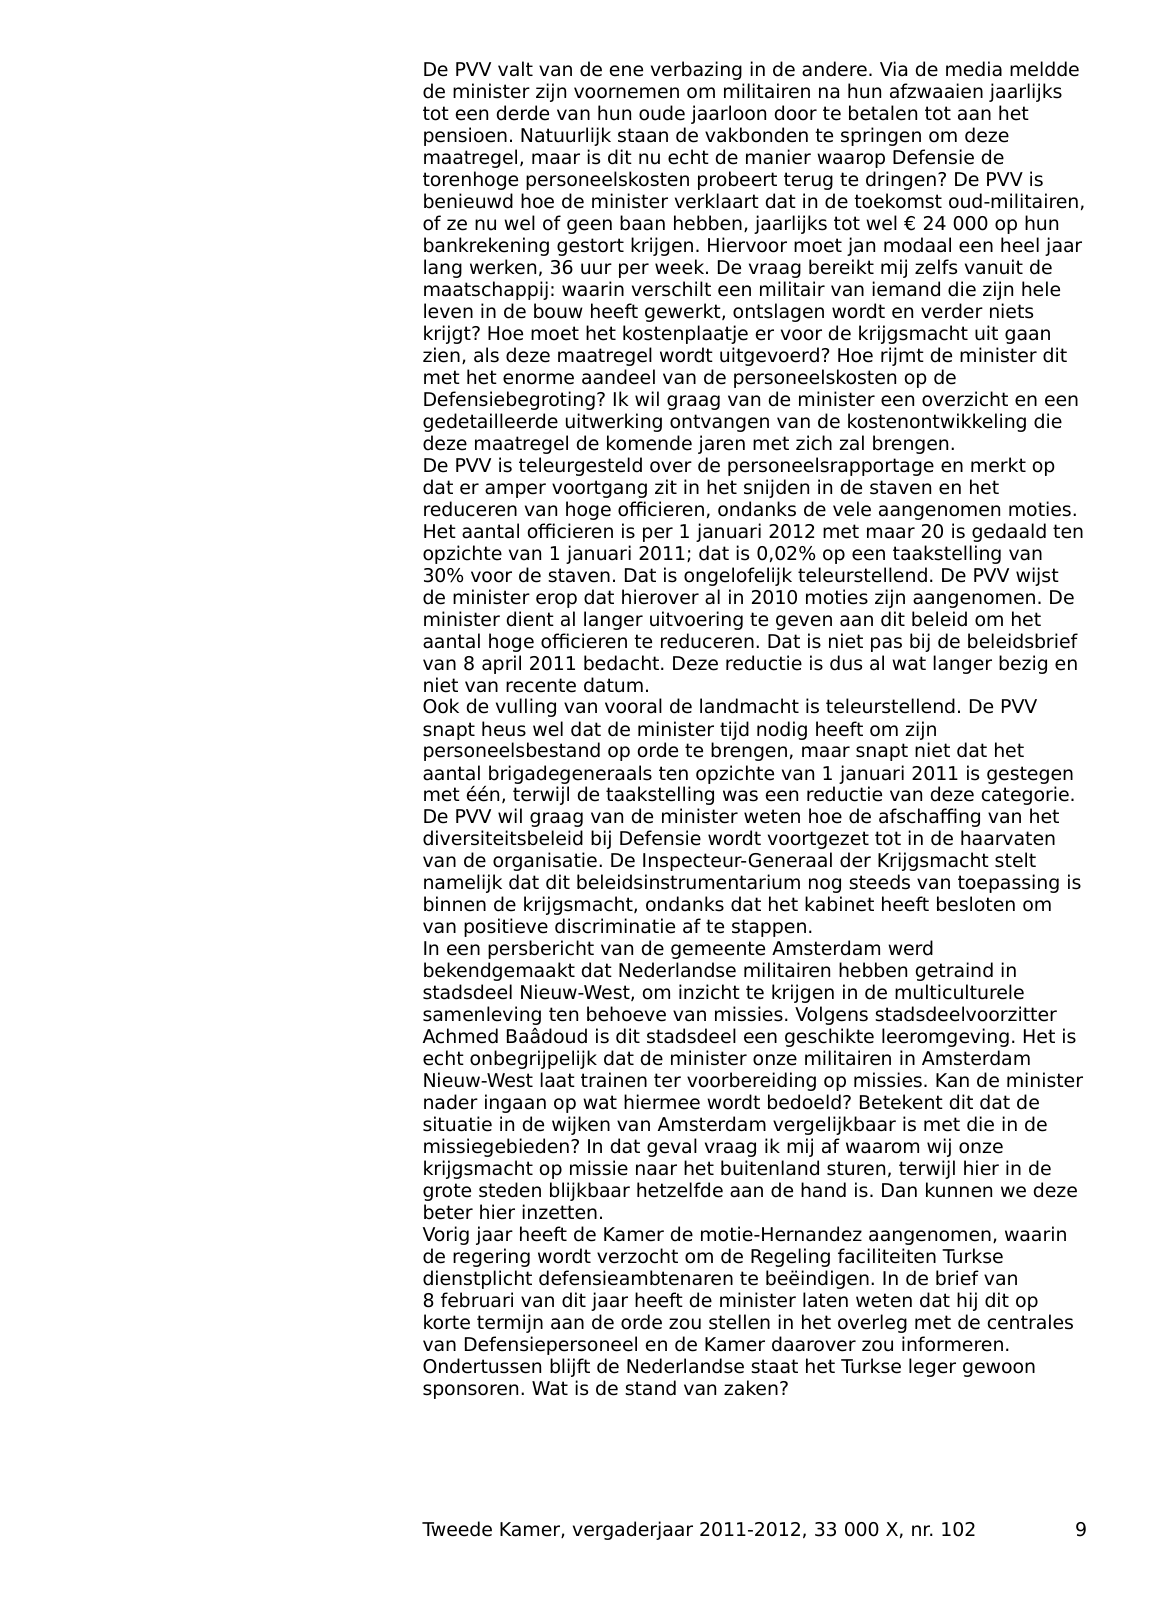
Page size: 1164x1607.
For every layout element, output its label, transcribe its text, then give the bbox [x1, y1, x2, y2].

text De PVV valt van de ene verbazing in de andere. Via de media meldde de minister zijn voornemen om militairen na hun afzwaaien jaarlijks tot een derde van hun oude jaarloon door te betalen tot aan het pensioen. Natuurlijk staan de vakbonden te springen om deze maatregel, maar is dit nu echt de manier waarop Defensie de torenhoge personeelskosten probeert terug te dringen? De PVV is benieuwd hoe de minister verklaart dat in de toekomst oud-militairen, of ze nu wel of geen baan hebben, jaarlijks tot wel € 24 000 op hun bankrekening gestort krijgen. Hiervoor moet jan modaal een heel jaar lang werken, 36 uur per week. De vraag bereikt mij zelfs vanuit de maatschappij: waarin verschilt een militair van iemand die zijn hele leven in de bouw heeft gewerkt, ontslagen wordt en verder niets krijgt? Hoe moet het kostenplaatje er voor de krijgsmacht uit gaan zien, als deze maatregel wordt uitgevoerd? Hoe rijmt de minister dit met het enorme aandeel van de personeelskosten op de Defensiebegroting? Ik wil graag van de minister een overzicht en een gedetailleerde uitwerking ontvangen van de kostenontwikkeling die deze maatregel de komende jaren met zich zal brengen. [422, 59, 1087, 455]
text Vorig jaar heeft de Kamer de motie-Hernandez aangenomen, waarin de regering wordt verzocht om de Regeling faciliteiten Turkse dienstplicht defensieambtenaren te beëindigen. In de brief van 8 februari van dit jaar heeft de minister laten weten dat hij dit op korte termijn aan de orde zou stellen in het overleg met de centrales van Defensiepersoneel en de Kamer daarover zou informeren. Ondertussen blijft de Nederlandse staat het Turkse leger gewoon sponsoren. Wat is de stand van zaken? [422, 1224, 1087, 1400]
text Ook de vulling van vooral de landmacht is teleurstellend. De PVV snapt heus wel dat de minister tijd nodig heeft om zijn personeelsbestand op orde te brengen, maar snapt niet dat het aantal brigadegeneraals ten opzichte van 1 januari 2011 is gestegen met één, terwijl de taakstelling was een reductie van deze categorie. De PVV wil graag van de minister weten hoe de afschaffing van het diversiteitsbeleid bij Defensie wordt voortgezet tot in de haarvaten van de organisatie. De Inspecteur-Generaal der Krijgsmacht stelt namelijk dat dit beleidsinstrumentarium nog steeds van toepassing is binnen de krijgsmacht, ondanks dat het kabinet heeft besloten om van positieve discriminatie af te stappen. [422, 696, 1087, 938]
text De PVV is teleurgesteld over de personeelsrapportage en merkt op dat er amper voortgang zit in het snijden in de staven en het reduceren van hoge officieren, ondanks de vele aangenomen moties. Het aantal officieren is per 1 januari 2012 met maar 20 is gedaald ten opzichte van 1 januari 2011; dat is 0,02% op een taakstelling van 30% voor de staven. Dat is ongelofelijk teleurstellend. De PVV wijst de minister erop dat hierover al in 2010 moties zijn aangenomen. De minister dient al langer uitvoering te geven aan dit beleid om het aantal hoge officieren te reduceren. Dat is niet pas bij de beleidsbrief van 8 april 2011 bedacht. Deze reductie is dus al wat langer bezig en niet van recente datum. [422, 455, 1087, 696]
text In een persbericht van de gemeente Amsterdam werd bekendgemaakt dat Nederlandse militairen hebben getraind in stadsdeel Nieuw-West, om inzicht te krijgen in de multiculturele samenleving ten behoeve van missies. Volgens stadsdeelvoorzitter Achmed Baâdoud is dit stadsdeel een geschikte leeromgeving. Het is echt onbegrijpelijk dat de minister onze militairen in Amsterdam Nieuw-West laat trainen ter voorbereiding op missies. Kan de minister nader ingaan op wat hiermee wordt bedoeld? Betekent dit dat de situatie in de wijken van Amsterdam vergelijkbaar is met die in de missiegebieden? In dat geval vraag ik mij af waarom wij onze krijgsmacht op missie naar het buitenland sturen, terwijl hier in de grote steden blijkbaar hetzelfde aan de hand is. Dan kunnen we deze beter hier inzetten. [422, 938, 1087, 1224]
